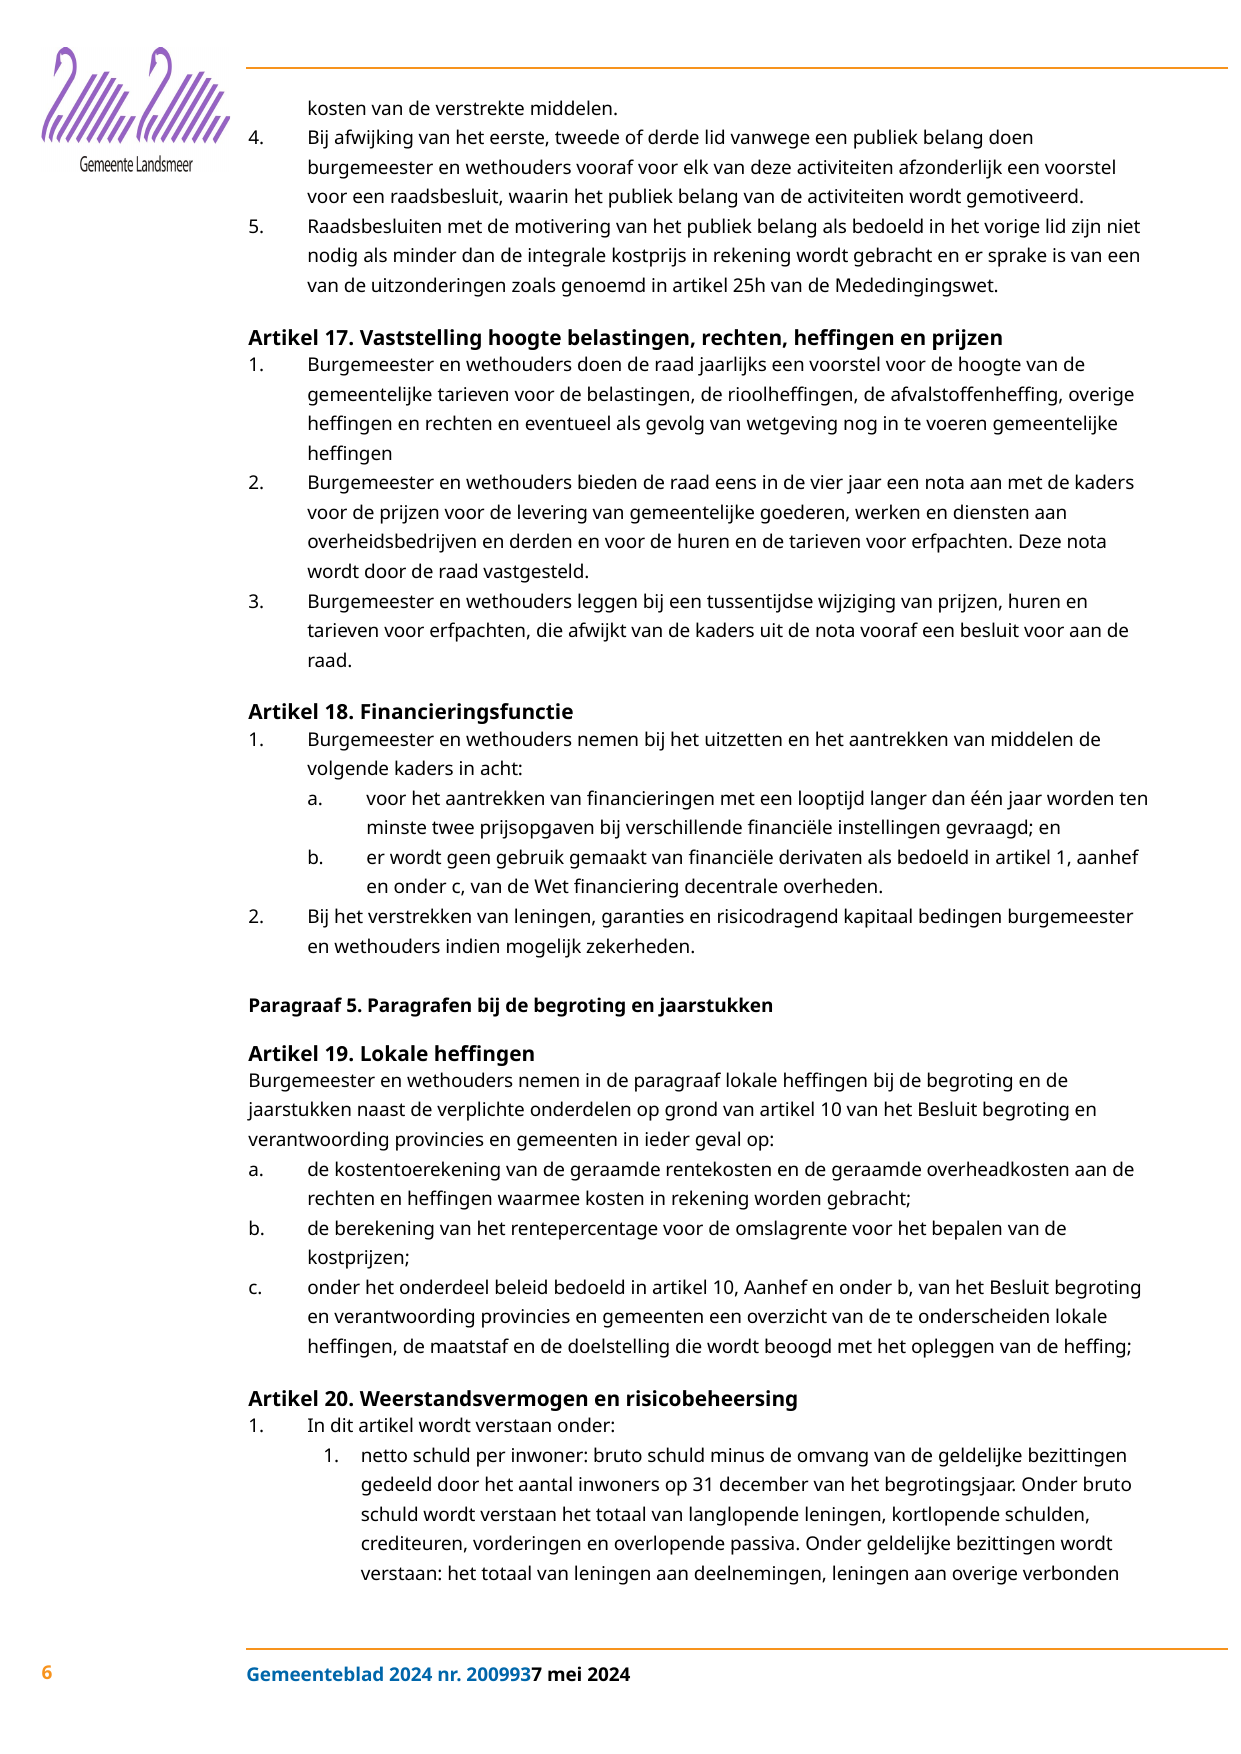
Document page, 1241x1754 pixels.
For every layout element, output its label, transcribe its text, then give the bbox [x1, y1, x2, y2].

picture [41, 47, 231, 172]
list Burgemeester en wethouders nemen bij het uitzetten en het aantrekken van middelen de volgende kaders in acht: [248, 726, 1152, 781]
text Artikel 17. Vaststelling hoogte belastingen, rechten, heffingen en prijzen [248, 323, 1152, 351]
list de kostentoerekening van de geraamde rentekosten en de geraamde overheadkosten aan de rechten en heffingen waarmee kosten in rekening worden gebracht; [248, 1156, 1152, 1211]
list netto schuld per inwoner: bruto schuld minus de omvang van de geldelijke bezittingen gedeeld door het aantal inwoners op 31 december van het begrotingsjaar. Onder bruto schuld wordt verstaan het totaal van langlopende leningen, kortlopende schulden, crediteuren, vorderingen en overlopende passiva. Onder geldelijke bezittingen wordt verstaan: het totaal van leningen aan deelnemingen, leningen aan overige verbonden [323, 1442, 1152, 1586]
list er wordt geen gebruik gemaakt van financiële derivaten als bedoeld in artikel 1, aanhef en onder c, van de Wet financiering decentrale overheden. [307, 844, 1152, 899]
list kosten van de verstrekte middelen. [248, 95, 1152, 121]
list Raadsbesluiten met de motivering van het publiek belang als bedoeld in het vorige lid zijn niet nodig als minder dan de integrale kostprijs in rekening wordt gebracht en er sprake is van een van de uitzonderingen zoals genoemd in artikel 25h van de Mededingingswet. [248, 213, 1152, 298]
list Burgemeester en wethouders doen de raad jaarlijks een voorstel voor de hoogte van de gemeentelijke tarieven voor de belastingen, de rioolheffingen, de afvalstoffenheffing, overige heffingen en rechten en eventueel als gevolg van wetgeving nog in te voeren gemeentelijke heffingen [248, 351, 1152, 466]
list Bij afwijking van het eerste, tweede of derde lid vanwege een publiek belang doen burgemeester en wethouders vooraf voor elk van deze activiteiten afzonderlijk een voorstel voor een raadsbesluit, waarin het publiek belang van de activiteiten wordt gemotiveerd. [248, 124, 1152, 209]
text Artikel 19. Lokale heffingen [248, 1039, 1152, 1067]
list de berekening van het rentepercentage voor de omslagrente voor het bepalen van de kostprijzen; [248, 1215, 1152, 1270]
list Burgemeester en wethouders bieden de raad eens in de vier jaar een nota aan met de kaders voor de prijzen voor de levering van gemeentelijke goederen, werken en diensten aan overheidsbedrijven en derden en voor de huren en de tarieven voor erfpachten. Deze nota wordt door de raad vastgesteld. [248, 469, 1152, 584]
text Burgemeester en wethouders nemen in de paragraaf lokale heffingen bij de begroting en de jaarstukken naast de verplichte onderdelen op grond van artikel 10 van het Besluit begroting en verantwoording provincies en gemeenten in ieder geval op: [248, 1067, 1152, 1152]
list Burgemeester en wethouders leggen bij een tussentijdse wijziging van prijzen, huren en tarieven voor erfpachten, die afwijkt van de kaders uit de nota vooraf een besluit voor aan de raad. [248, 588, 1152, 673]
list voor het aantrekken van financieringen met een looptijd langer dan één jaar worden ten minste twee prijsopgaven bij verschillende financiële instellingen gevraagd; en [307, 785, 1152, 840]
list Bij het verstrekken van leningen, garanties en risicodragend kapitaal bedingen burgemeester en wethouders indien mogelijk zekerheden. [248, 903, 1152, 959]
list onder het onderdeel beleid bedoeld in artikel 10, Aanhef en onder b, van het Besluit begroting en verantwoording provincies en gemeenten een overzicht van de te onderscheiden lokale heffingen, de maatstaf en de doelstelling die wordt beoogd met het opleggen van de heffing; [248, 1274, 1152, 1359]
text Paragraaf 5. Paragrafen bij de begroting en jaarstukken [248, 992, 1152, 1018]
text Artikel 20. Weerstandsvermogen en risicobeheersing [248, 1384, 1152, 1412]
text Artikel 18. Financieringsfunctie [248, 697, 1152, 726]
list In dit artikel wordt verstaan onder: [248, 1412, 1152, 1438]
